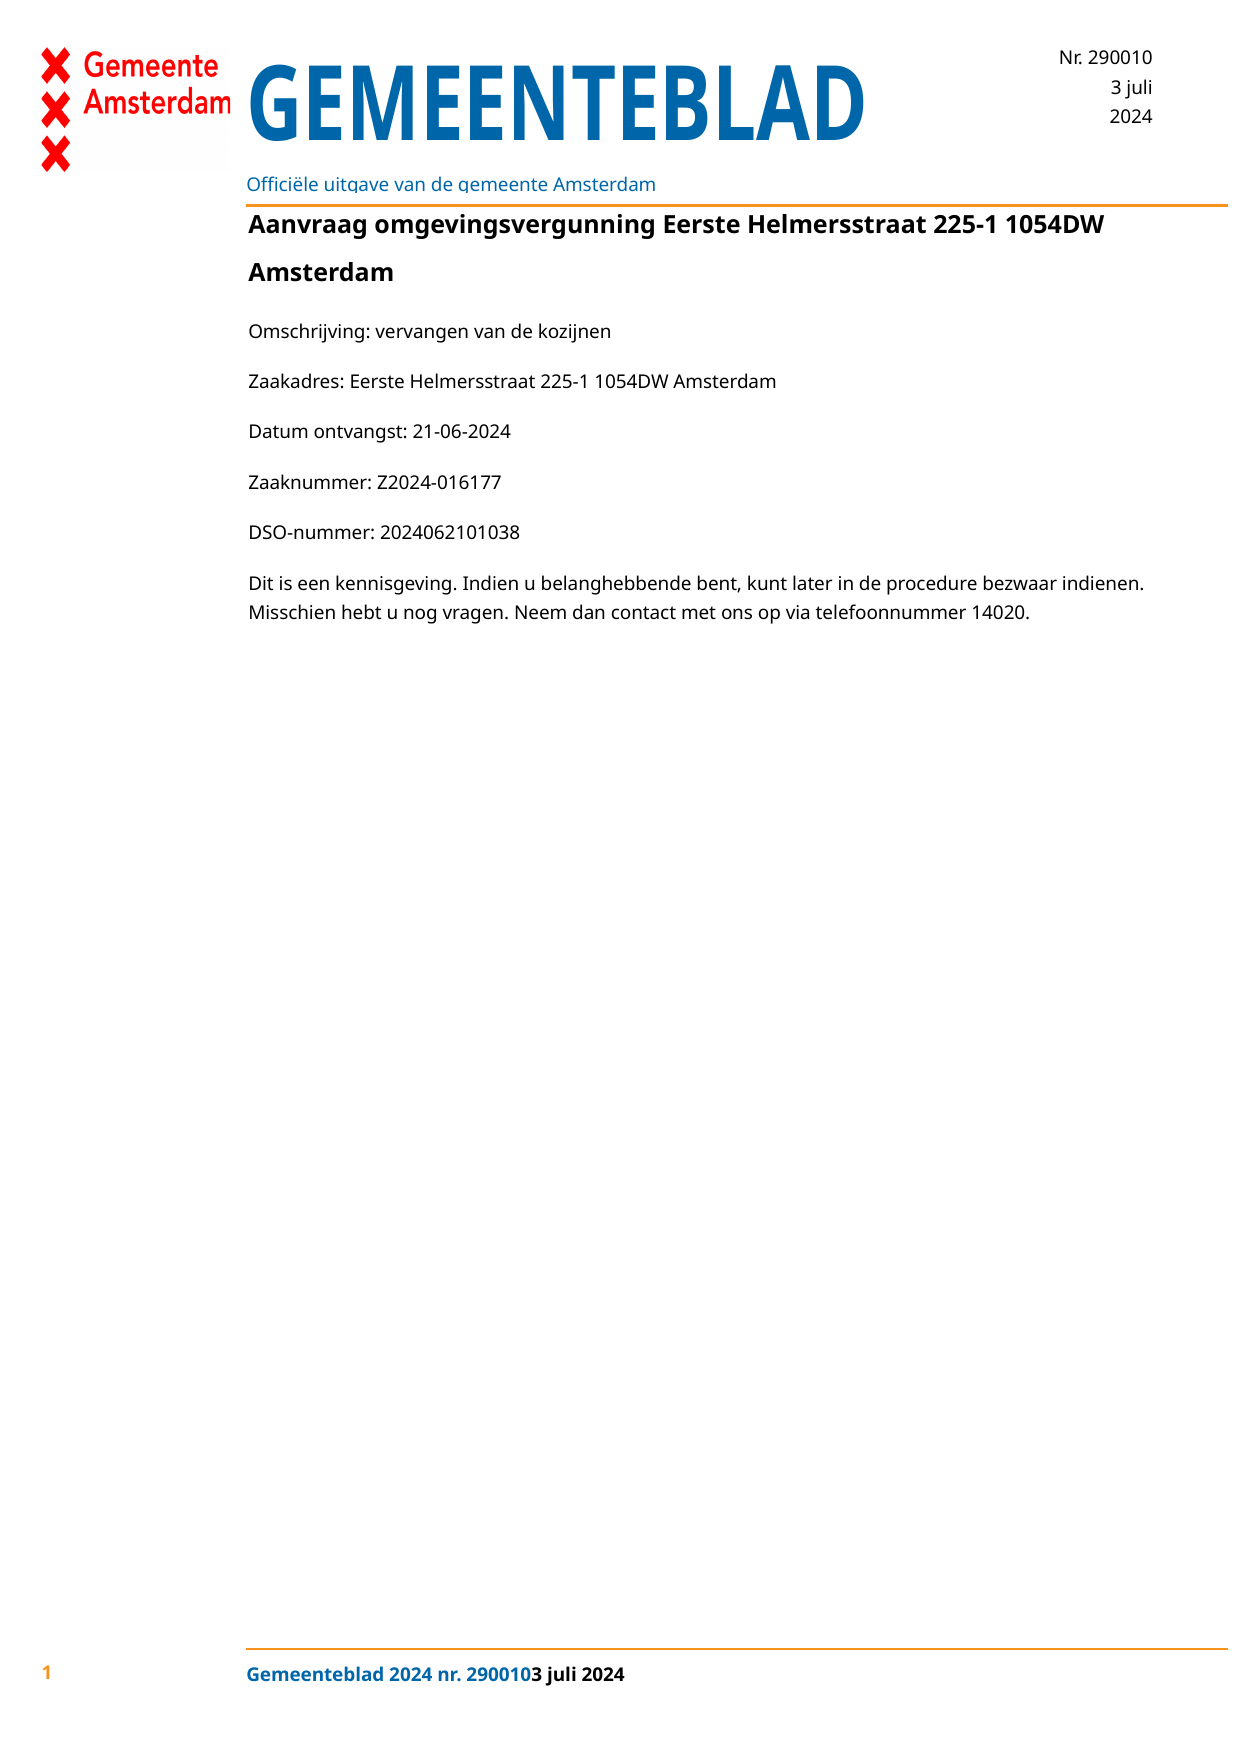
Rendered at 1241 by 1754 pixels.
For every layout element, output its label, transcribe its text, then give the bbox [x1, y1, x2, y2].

picture [41, 47, 231, 172]
text Dit is een kennisgeving. Indien u belanghebbende bent, kunt later in de procedure bezwaar indienen. Misschien hebt u nog vragen. Neem dan contact met ons op via telefoonnummer 14020. [248, 570, 1152, 625]
text Omschrijving: vervangen van de kozijnen [248, 318, 1152, 344]
text Aanvraag omgevingsvergunning Eerste Helmersstraat 225-1 1054DW Amsterdam [248, 207, 1152, 288]
text Zaaknummer: Z2024-016177 [248, 469, 1152, 495]
text DSO-nummer: 2024062101038 [248, 519, 1152, 545]
text Datum ontvangst: 21-06-2024 [248, 419, 1152, 444]
text Zaakadres: Eerste Helmersstraat 225-1 1054DW Amsterdam [248, 368, 1152, 394]
